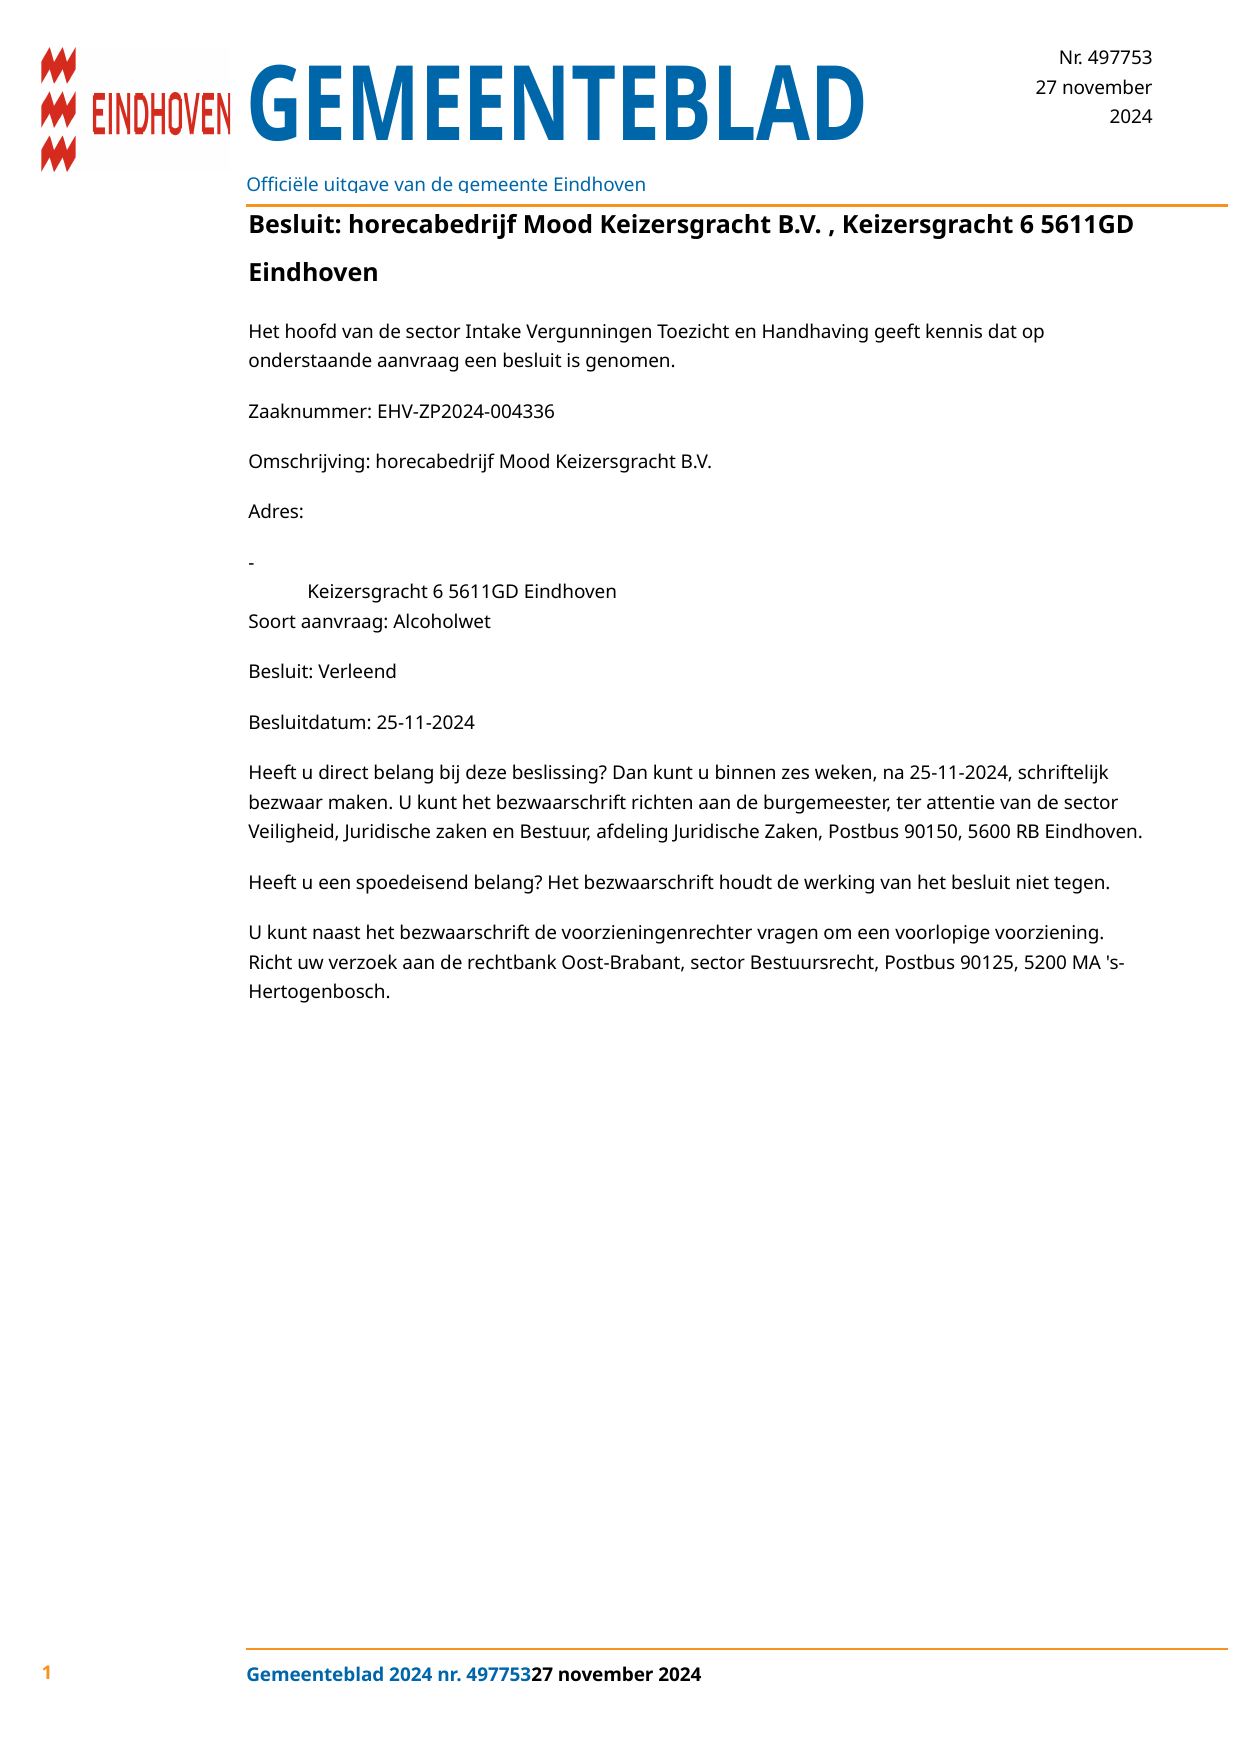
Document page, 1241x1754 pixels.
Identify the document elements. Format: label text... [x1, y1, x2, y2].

text Heeft u een spoedeisend belang? Het bezwaarschrift houdt de werking van het besluit niet tegen. [248, 869, 1152, 895]
text Omschrijving: horecabedrijf Mood Keizersgracht B.V. [248, 448, 1152, 474]
list Keizersgracht 6 5611GD Eindhoven [248, 579, 1152, 604]
text U kunt naast het bezwaarschrift de voorzieningenrechter vragen om een voorlopige voorziening. Richt uw verzoek aan de rechtbank Oost-Brabant, sector Bestuursrecht, Postbus 90125, 5200 MA 's-Hertogenbosch. [248, 919, 1152, 1004]
text Besluit: horecabedrijf Mood Keizersgracht B.V. , Keizersgracht 6 5611GD Eindhoven [248, 207, 1152, 288]
text Het hoofd van de sector Intake Vergunningen Toezicht en Handhaving geeft kennis dat op onderstaande aanvraag een besluit is genomen. [248, 318, 1152, 373]
picture [41, 47, 231, 172]
text Heeft u direct belang bij deze beslissing? Dan kunt u binnen zes weken, na 25-11-2024, schriftelijk bezwaar maken. U kunt het bezwaarschrift richten aan de burgemeester, ter attentie van de sector Veiligheid, Juridische zaken en Bestuur, afdeling Juridische Zaken, Postbus 90150, 5600 RB Eindhoven. [248, 759, 1152, 844]
text Adres: [248, 499, 1152, 524]
text Zaaknummer: EHV-ZP2024-004336 [248, 398, 1152, 424]
text Soort aanvraag: Alcoholwet [248, 608, 1152, 634]
text Besluitdatum: 25-11-2024 [248, 709, 1152, 735]
text Besluit: Verleend [248, 659, 1152, 684]
